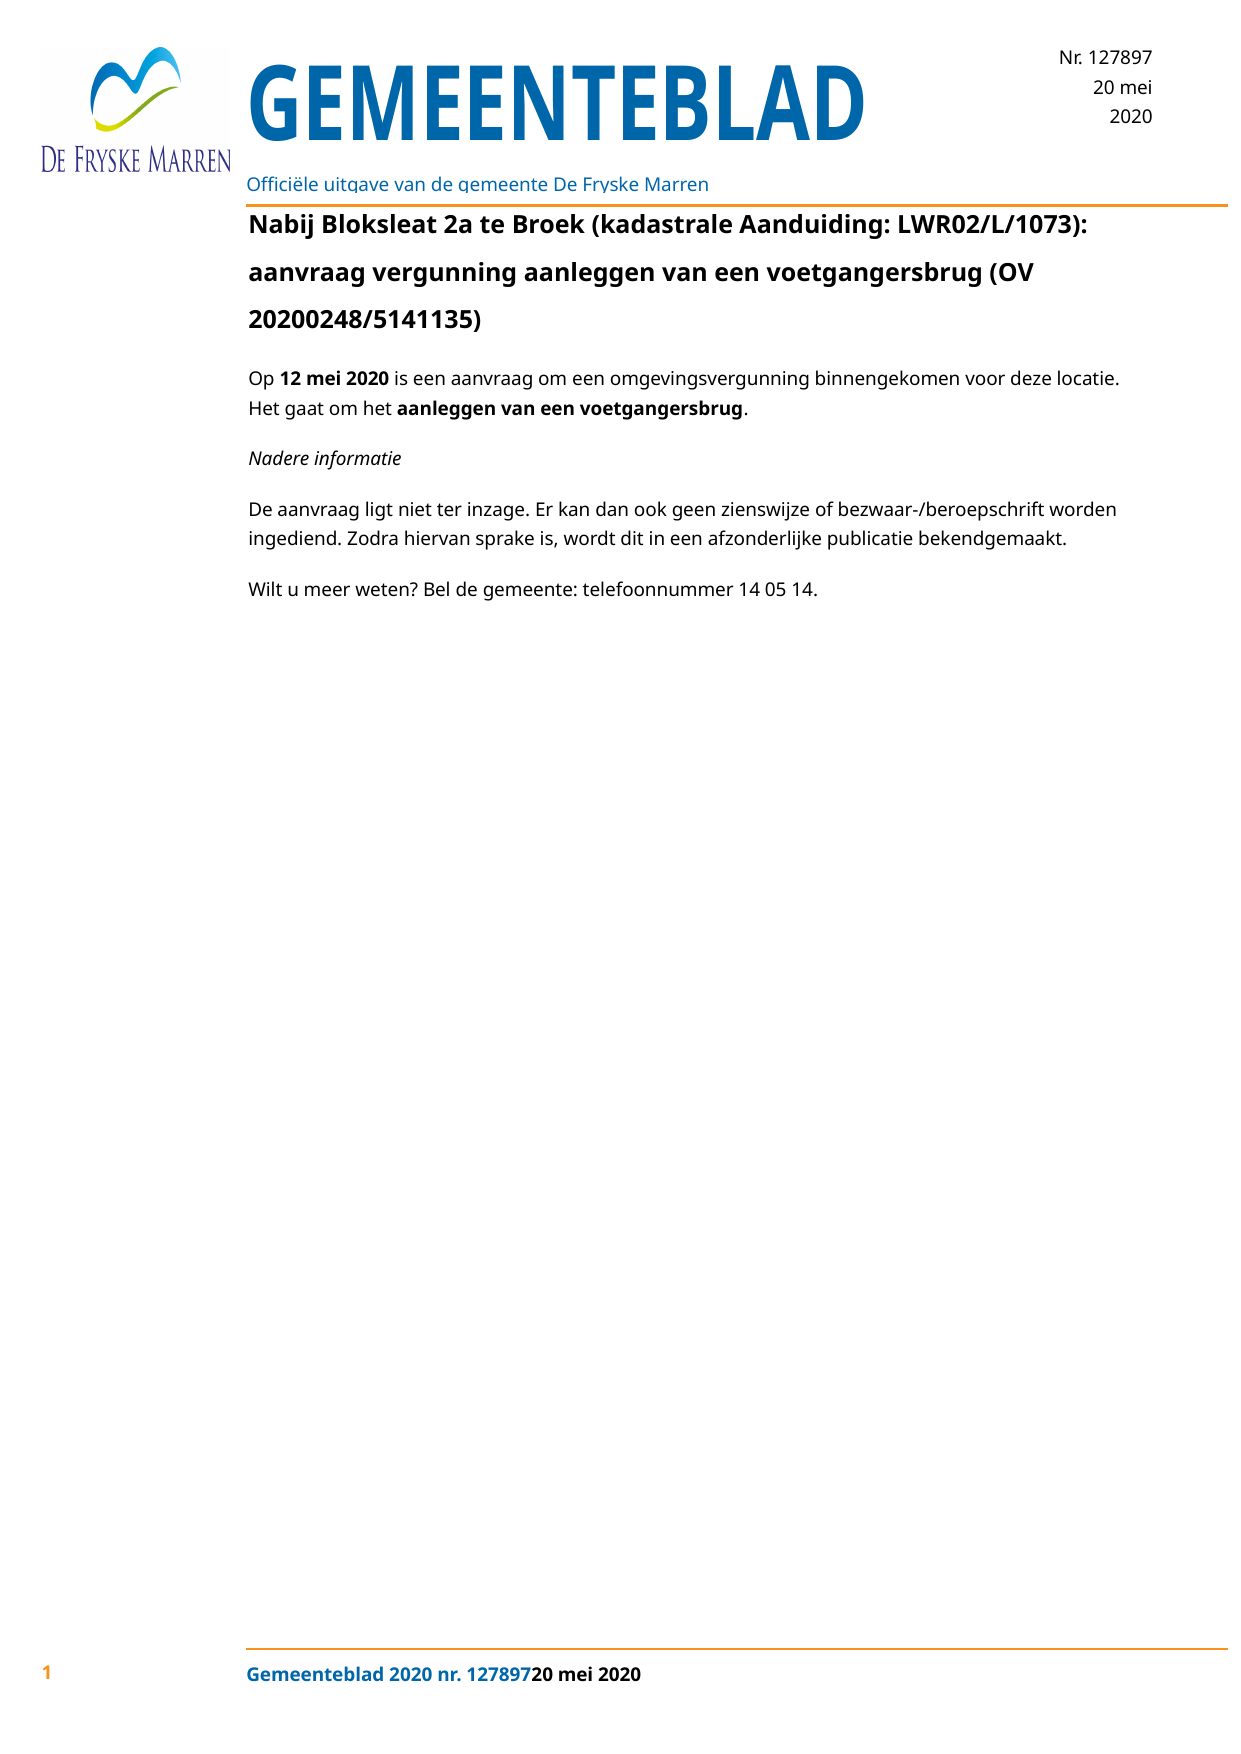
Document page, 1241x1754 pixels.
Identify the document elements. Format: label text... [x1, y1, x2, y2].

picture [41, 47, 231, 172]
text Nabij Bloksleat 2a te Broek (kadastrale Aanduiding: LWR02/L/1073): aanvraag vergunning aanleggen van een voetgangersbrug (OV 20200248/5141135) [248, 207, 1152, 336]
text Nadere informatie [248, 446, 1152, 471]
text De aanvraag ligt niet ter inzage. Er kan dan ook geen zienswijze of bezwaar-/beroepschrift worden ingediend. Zodra hiervan sprake is, wordt dit in een afzonderlijke publicatie bekendgemaakt. [248, 496, 1152, 551]
text Op 12 mei 2020 is een aanvraag om een omgevingsvergunning binnengekomen voor deze locatie. Het gaat om het aanleggen van een voetgangersbrug. [248, 366, 1152, 421]
text Wilt u meer weten? Bel de gemeente: telefoonnummer 14 05 14. [248, 576, 1152, 602]
